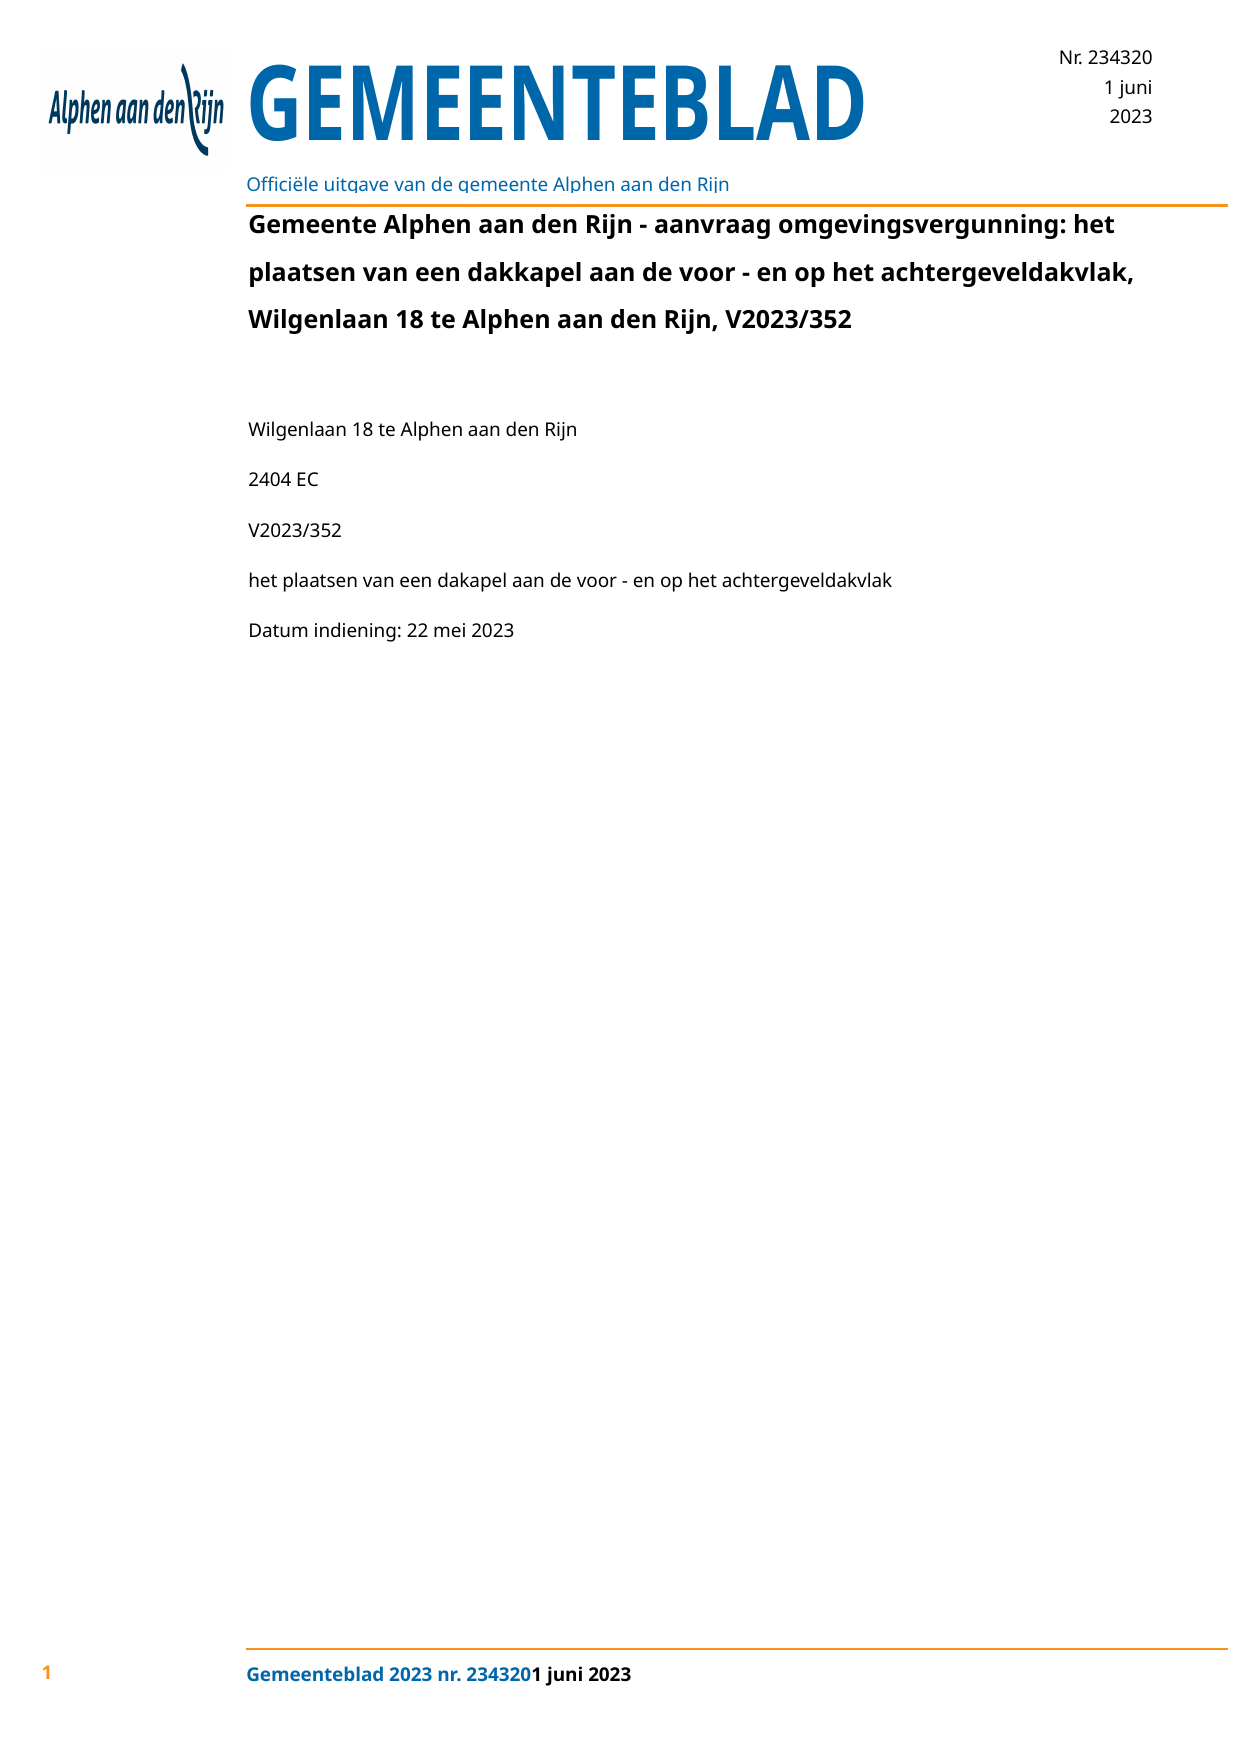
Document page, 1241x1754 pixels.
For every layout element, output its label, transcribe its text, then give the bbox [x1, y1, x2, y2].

text het plaatsen van een dakapel aan de voor - en op het achtergeveldakvlak [248, 567, 1152, 593]
text Gemeente Alphen aan den Rijn - aanvraag omgevingsvergunning: het plaatsen van een dakkapel aan de voor - en op het achtergeveldakvlak, Wilgenlaan 18 te Alphen aan den Rijn, V2023/352 [248, 207, 1152, 336]
text Datum indiening: 22 mei 2023 [248, 618, 1152, 643]
text Wilgenlaan 18 te Alphen aan den Rijn [248, 416, 1152, 442]
text 2404 EC [248, 466, 1152, 492]
picture [41, 47, 231, 172]
text V2023/352 [248, 517, 1152, 542]
